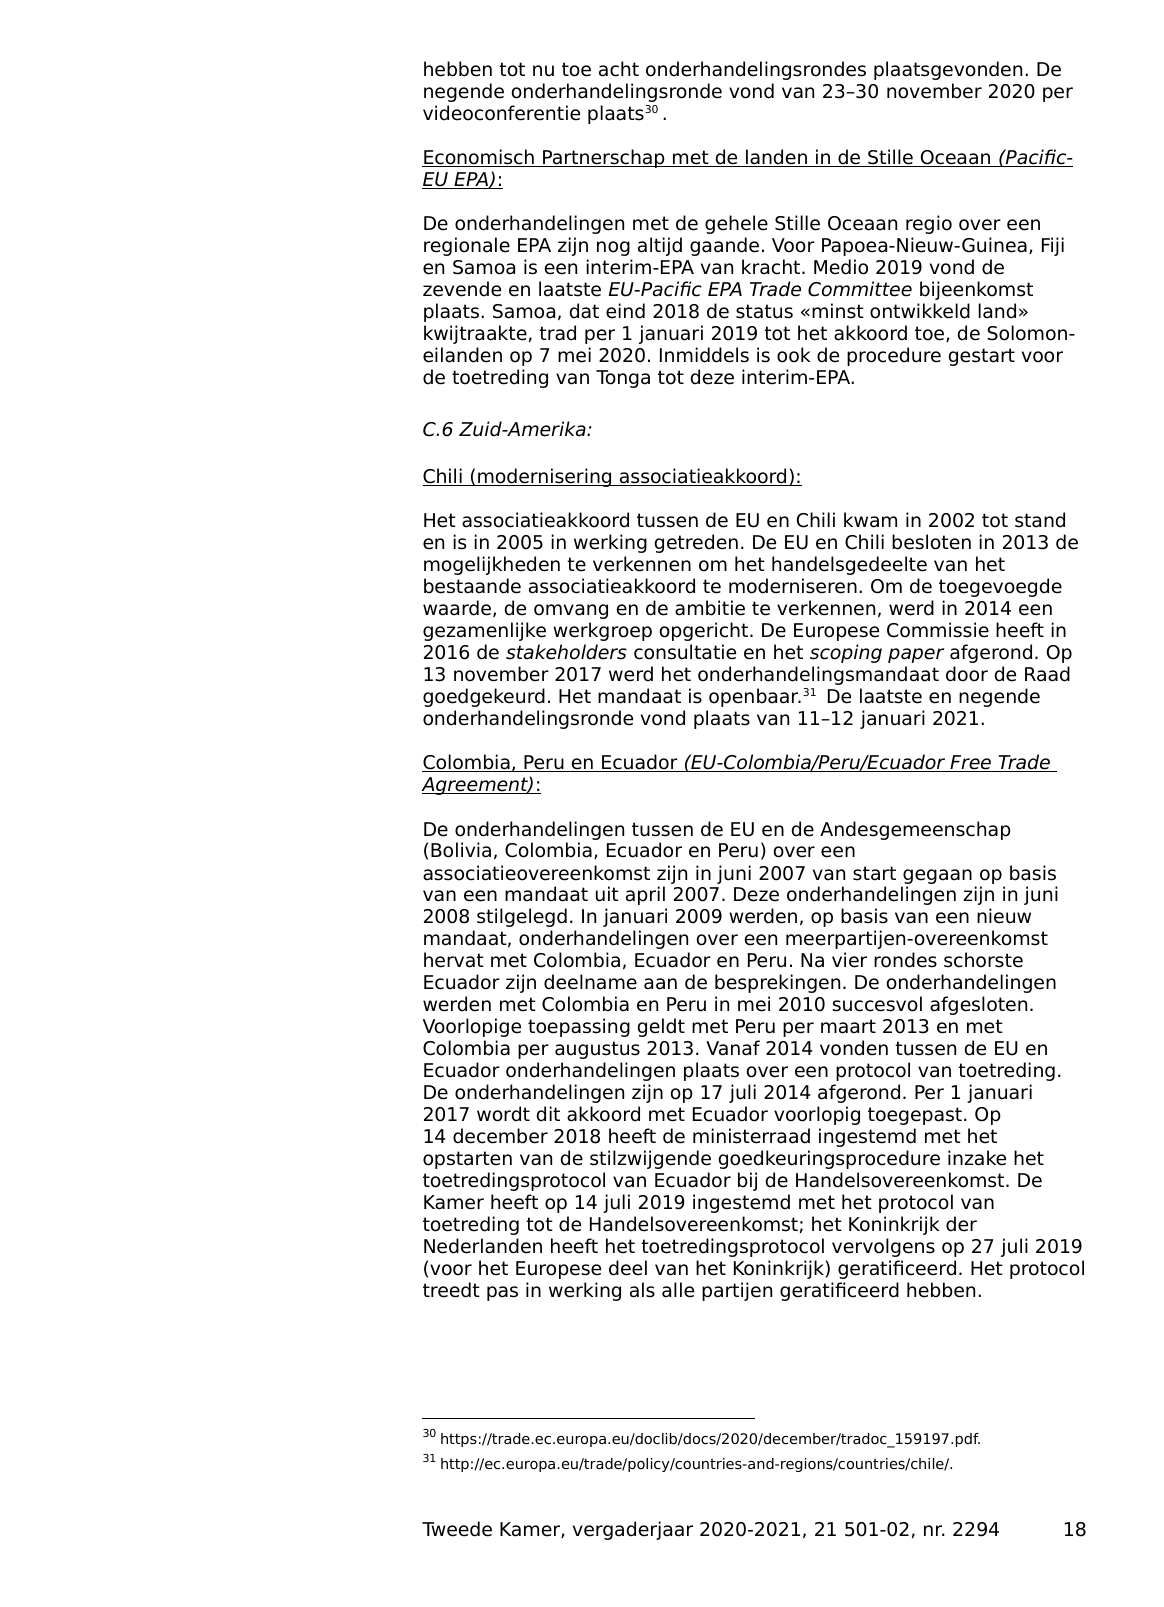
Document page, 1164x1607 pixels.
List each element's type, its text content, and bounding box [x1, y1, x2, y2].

subtitle Economisch Partnerschap met de landen in de Stille Oceaan (Pacific-EU EPA): [422, 147, 1087, 191]
text De onderhandelingen met de gehele Stille Oceaan regio over een regionale EPA zijn nog altijd gaande. Voor Papoea-Nieuw-Guinea, Fiji en Samoa is een interim-EPA van kracht. Medio 2019 vond de zevende en laatste EU-Pacific EPA Trade Committee bijeenkomst plaats. Samoa, dat eind 2018 de status «minst ontwikkeld land» kwijtraakte, trad per 1 januari 2019 tot het akkoord toe, de Solomon-eilanden op 7 mei 2020. Inmiddels is ook de procedure gestart voor de toetreding van Tonga tot deze interim-EPA. [422, 213, 1087, 389]
subtitle C.6 Zuid-Amerika: [422, 419, 1087, 441]
text Het associatieakkoord tussen de EU en Chili kwam in 2002 tot stand en is in 2005 in werking getreden. De EU en Chili besloten in 2013 de mogelijkheden te verkennen om het handelsgedeelte van het bestaande associatieakkoord te moderniseren. Om de toegevoegde waarde, de omvang en de ambitie te verkennen, werd in 2014 een gezamenlijke werkgroep opgericht. De Europese Commissie heeft in 2016 de stakeholders consultatie en het scoping paper afgerond. Op 13 november 2017 werd het onderhandelingsmandaat door de Raad goedgekeurd. Het mandaat is openbaar. De laatste en negende onderhandelingsronde vond plaats van 11–12 januari 2021. [422, 510, 1087, 730]
subtitle Colombia, Peru en Ecuador (EU-Colombia/Peru/Ecuador Free Trade Agreement): [422, 752, 1087, 796]
text https://trade.ec.europa.eu/doclib/docs/2020/december/tradoc_159197.pdf. [422, 1427, 1087, 1449]
text hebben tot nu toe acht onderhandelingsrondes plaatsgevonden. De negende onderhandelingsronde vond van 23–30 november 2020 per videoconferentie plaats. [422, 59, 1087, 125]
text http://ec.europa.eu/trade/policy/countries-and-regions/countries/chile/. [422, 1452, 1087, 1474]
text De onderhandelingen tussen de EU en de Andesgemeenschap (Bolivia, Colombia, Ecuador en Peru) over een associatieovereenkomst zijn in juni 2007 van start gegaan op basis van een mandaat uit april 2007. Deze onderhandelingen zijn in juni 2008 stilgelegd. In januari 2009 werden, op basis van een nieuw mandaat, onderhandelingen over een meerpartijen-overeenkomst hervat met Colombia, Ecuador en Peru. Na vier rondes schorste Ecuador zijn deelname aan de besprekingen. De onderhandelingen werden met Colombia en Peru in mei 2010 succesvol afgesloten. Voorlopige toepassing geldt met Peru per maart 2013 en met Colombia per augustus 2013. Vanaf 2014 vonden tussen de EU en Ecuador onderhandelingen plaats over een protocol van toetreding. De onderhandelingen zijn op 17 juli 2014 afgerond. Per 1 januari 2017 wordt dit akkoord met Ecuador voorlopig toegepast. Op 14 december 2018 heeft de ministerraad ingestemd met het opstarten van de stilzwijgende goedkeuringsprocedure inzake het toetredingsprotocol van Ecuador bij de Handelsovereenkomst. De Kamer heeft op 14 juli 2019 ingestemd met het protocol van toetreding tot de Handelsovereenkomst; het Koninkrijk der Nederlanden heeft het toetredingsprotocol vervolgens op 27 juli 2019 (voor het Europese deel van het Koninkrijk) geratificeerd. Het protocol treedt pas in werking als alle partijen geratificeerd hebben. [422, 818, 1087, 1302]
subtitle Chili (modernisering associatieakkoord): [422, 466, 1087, 488]
